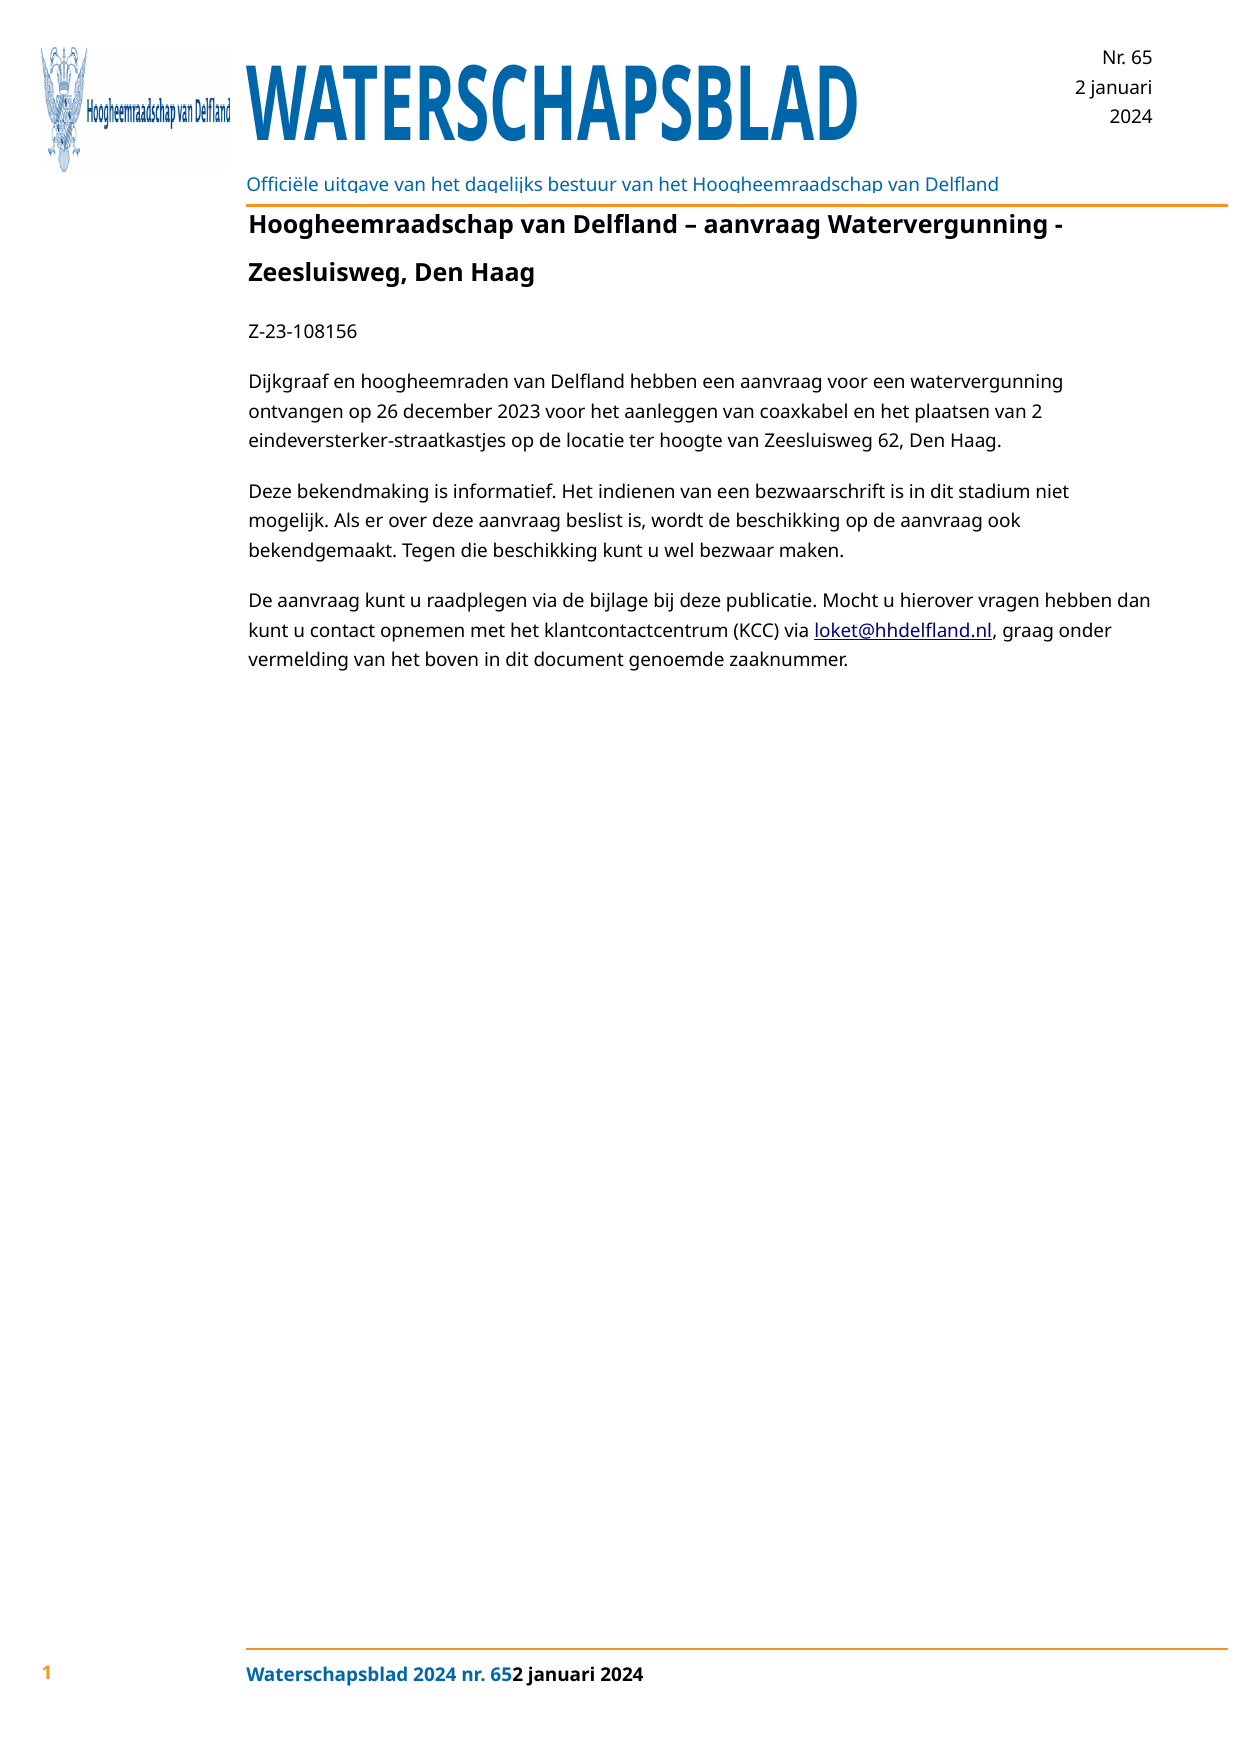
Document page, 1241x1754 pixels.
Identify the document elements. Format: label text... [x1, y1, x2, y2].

text Hoogheemraadschap van Delfland – aanvraag Watervergunning - Zeesluisweg, Den Haag [248, 207, 1152, 288]
text Deze bekendmaking is informatief. Het indienen van een bezwaarschrift is in dit stadium niet mogelijk. Als er over deze aanvraag beslist is, wordt de beschikking op de aanvraag ook bekendgemaakt. Tegen die beschikking kunt u wel bezwaar maken. [248, 478, 1152, 563]
picture [41, 47, 231, 172]
text Dijkgraaf en hoogheemraden van Delfland hebben een aanvraag voor een watervergunning ontvangen op 26 december 2023 voor het aanleggen van coaxkabel en het plaatsen van 2 eindeversterker-straatkastjes op de locatie ter hoogte van Zeesluisweg 62, Den Haag. [248, 368, 1152, 453]
text De aanvraag kunt u raadplegen via de bijlage bij deze publicatie. Mocht u hierover vragen hebben dan kunt u contact opnemen met het klantcontactcentrum (KCC) via loket@hhdelfland.nl, graag onder vermelding van het boven in dit document genoemde zaaknummer. [248, 587, 1152, 672]
text Z-23-108156 [248, 318, 1152, 344]
